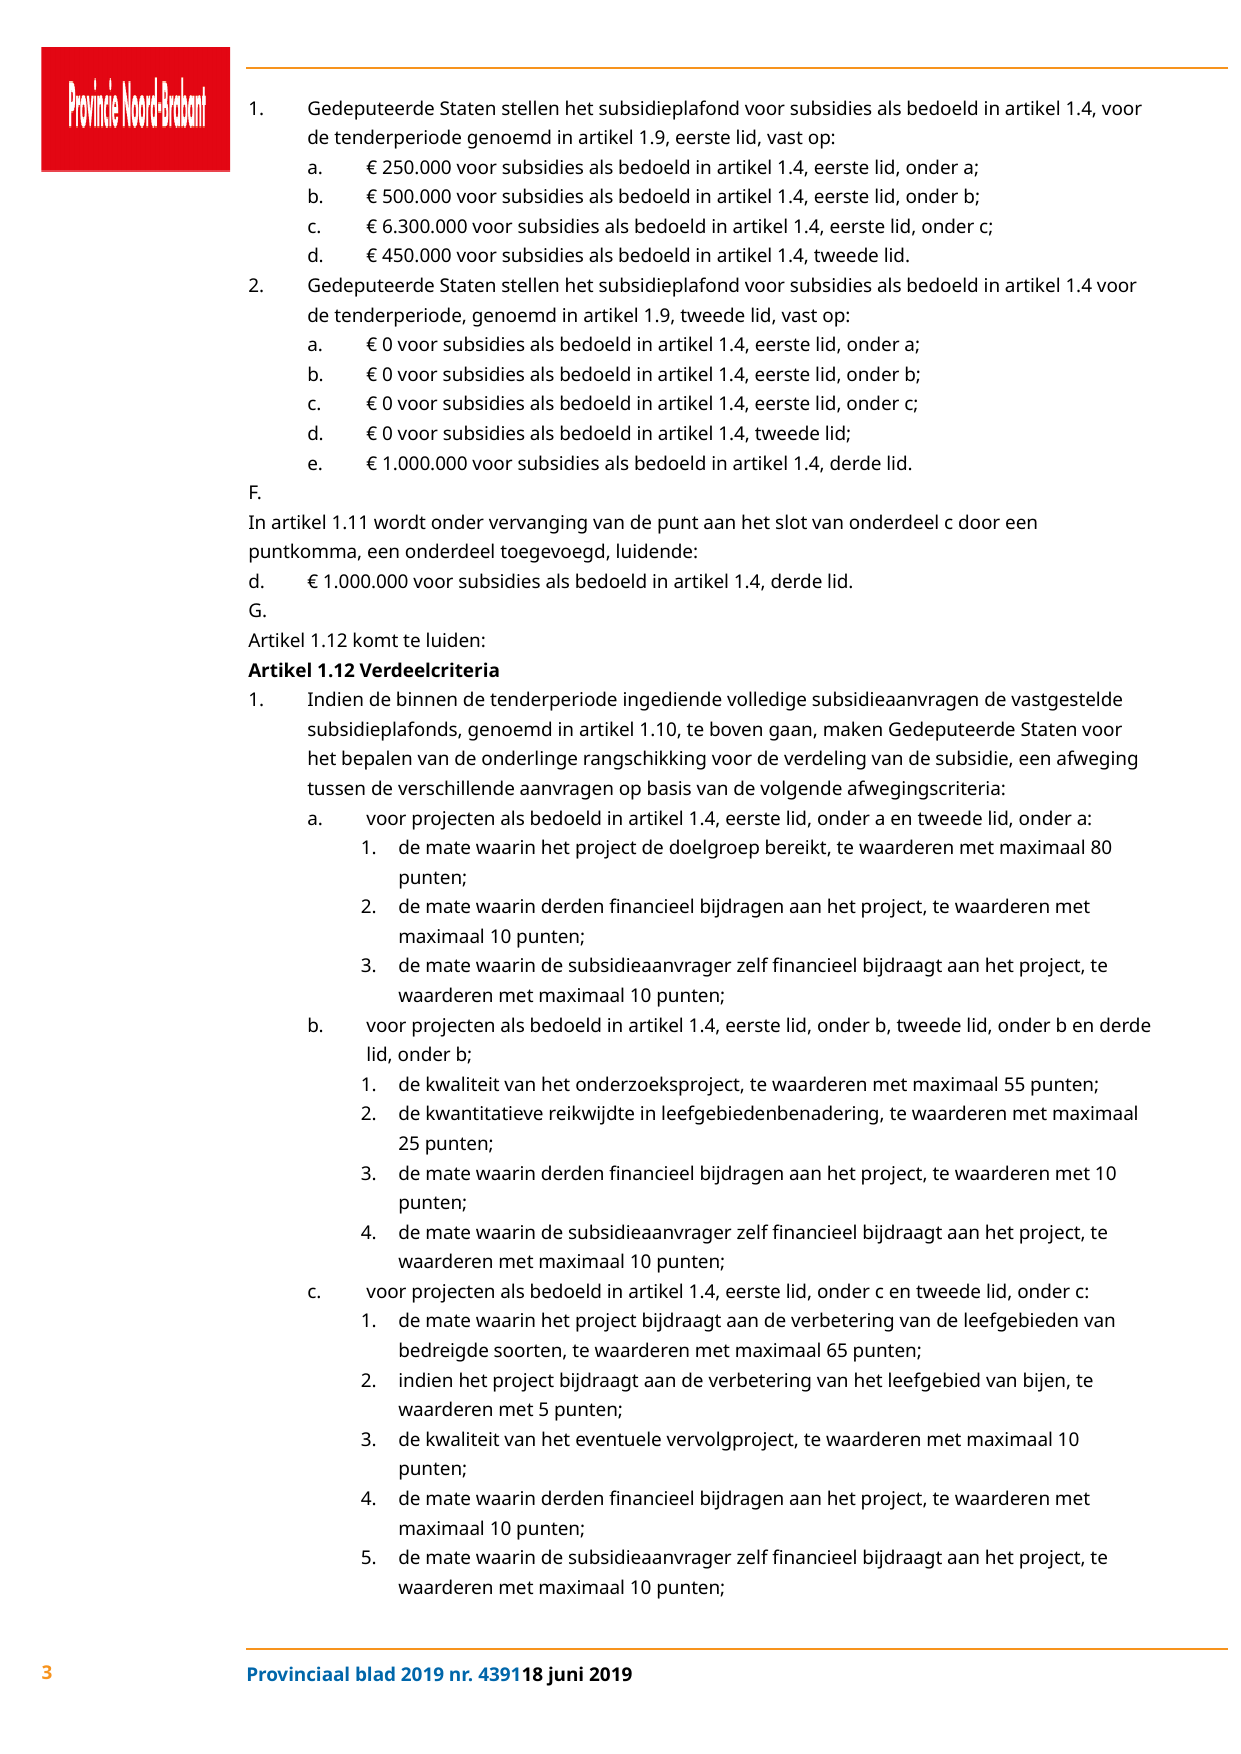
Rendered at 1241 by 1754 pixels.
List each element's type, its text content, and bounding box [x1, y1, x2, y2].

list voor projecten als bedoeld in artikel 1.4, eerste lid, onder c en tweede lid, onder c: [307, 1278, 1152, 1304]
list de kwaliteit van het onderzoeksproject, te waarderen met maximaal 55 punten; [361, 1071, 1152, 1097]
list de mate waarin het project bijdraagt aan de verbetering van de leefgebieden van bedreigde soorten, te waarderen met maximaal 65 punten; [361, 1308, 1152, 1363]
list € 6.300.000 voor subsidies als bedoeld in artikel 1.4, eerste lid, onder c; [307, 213, 1152, 239]
list Indien de binnen de tenderperiode ingediende volledige subsidieaanvragen de vastgestelde subsidieplafonds, genoemd in artikel 1.10, te boven gaan, maken Gedeputeerde Staten voor het bepalen van de onderlinge rangschikking voor de verdeling van de subsidie, een afweging tussen de verschillende aanvragen op basis van de volgende afwegingscriteria: [248, 686, 1152, 801]
list € 0 voor subsidies als bedoeld in artikel 1.4, tweede lid; [307, 420, 1152, 446]
list € 1.000.000 voor subsidies als bedoeld in artikel 1.4, derde lid. [248, 568, 1152, 594]
list indien het project bijdraagt aan de verbetering van het leefgebied van bijen, te waarderen met 5 punten; [361, 1367, 1152, 1422]
list de mate waarin het project de doelgroep bereikt, te waarderen met maximaal 80 punten; [361, 834, 1152, 890]
list de kwantitatieve reikwijdte in leefgebiedenbenadering, te waarderen met maximaal 25 punten; [361, 1101, 1152, 1156]
text G. [248, 598, 1152, 623]
list de mate waarin derden financieel bijdragen aan het project, te waarderen met maximaal 10 punten; [361, 1485, 1152, 1541]
list de mate waarin de subsidieaanvrager zelf financieel bijdraagt aan het project, te waarderen met maximaal 10 punten; [361, 1544, 1152, 1600]
list € 0 voor subsidies als bedoeld in artikel 1.4, eerste lid, onder b; [307, 361, 1152, 387]
list € 0 voor subsidies als bedoeld in artikel 1.4, eerste lid, onder c; [307, 391, 1152, 416]
list de mate waarin derden financieel bijdragen aan het project, te waarderen met 10 punten; [361, 1160, 1152, 1215]
list € 1.000.000 voor subsidies als bedoeld in artikel 1.4, derde lid. [307, 450, 1152, 476]
list € 500.000 voor subsidies als bedoeld in artikel 1.4, eerste lid, onder b; [307, 183, 1152, 209]
text Artikel 1.12 komt te luiden: [248, 627, 1152, 653]
list de mate waarin de subsidieaanvrager zelf financieel bijdraagt aan het project, te waarderen met maximaal 10 punten; [361, 1219, 1152, 1274]
list € 0 voor subsidies als bedoeld in artikel 1.4, eerste lid, onder a; [307, 331, 1152, 357]
list € 250.000 voor subsidies als bedoeld in artikel 1.4, eerste lid, onder a; [307, 154, 1152, 180]
text F. [248, 479, 1152, 505]
text Artikel 1.12 Verdeelcriteria [248, 657, 1152, 683]
text In artikel 1.11 wordt onder vervanging van de punt aan het slot van onderdeel c door een puntkomma, een onderdeel toegevoegd, luidende: [248, 509, 1152, 564]
list Gedeputeerde Staten stellen het subsidieplafond voor subsidies als bedoeld in artikel 1.4, voor de tenderperiode genoemd in artikel 1.9, eerste lid, vast op: [248, 95, 1152, 150]
picture [41, 47, 231, 172]
list de mate waarin de subsidieaanvrager zelf financieel bijdraagt aan het project, te waarderen met maximaal 10 punten; [361, 953, 1152, 1008]
list de mate waarin derden financieel bijdragen aan het project, te waarderen met maximaal 10 punten; [361, 893, 1152, 949]
list voor projecten als bedoeld in artikel 1.4, eerste lid, onder a en tweede lid, onder a: [307, 805, 1152, 831]
list Gedeputeerde Staten stellen het subsidieplafond voor subsidies als bedoeld in artikel 1.4 voor de tenderperiode, genoemd in artikel 1.9, tweede lid, vast op: [248, 272, 1152, 328]
list € 450.000 voor subsidies als bedoeld in artikel 1.4, tweede lid. [307, 243, 1152, 268]
list voor projecten als bedoeld in artikel 1.4, eerste lid, onder b, tweede lid, onder b en derde lid, onder b; [307, 1012, 1152, 1067]
list de kwaliteit van het eventuele vervolgproject, te waarderen met maximaal 10 punten; [361, 1426, 1152, 1481]
